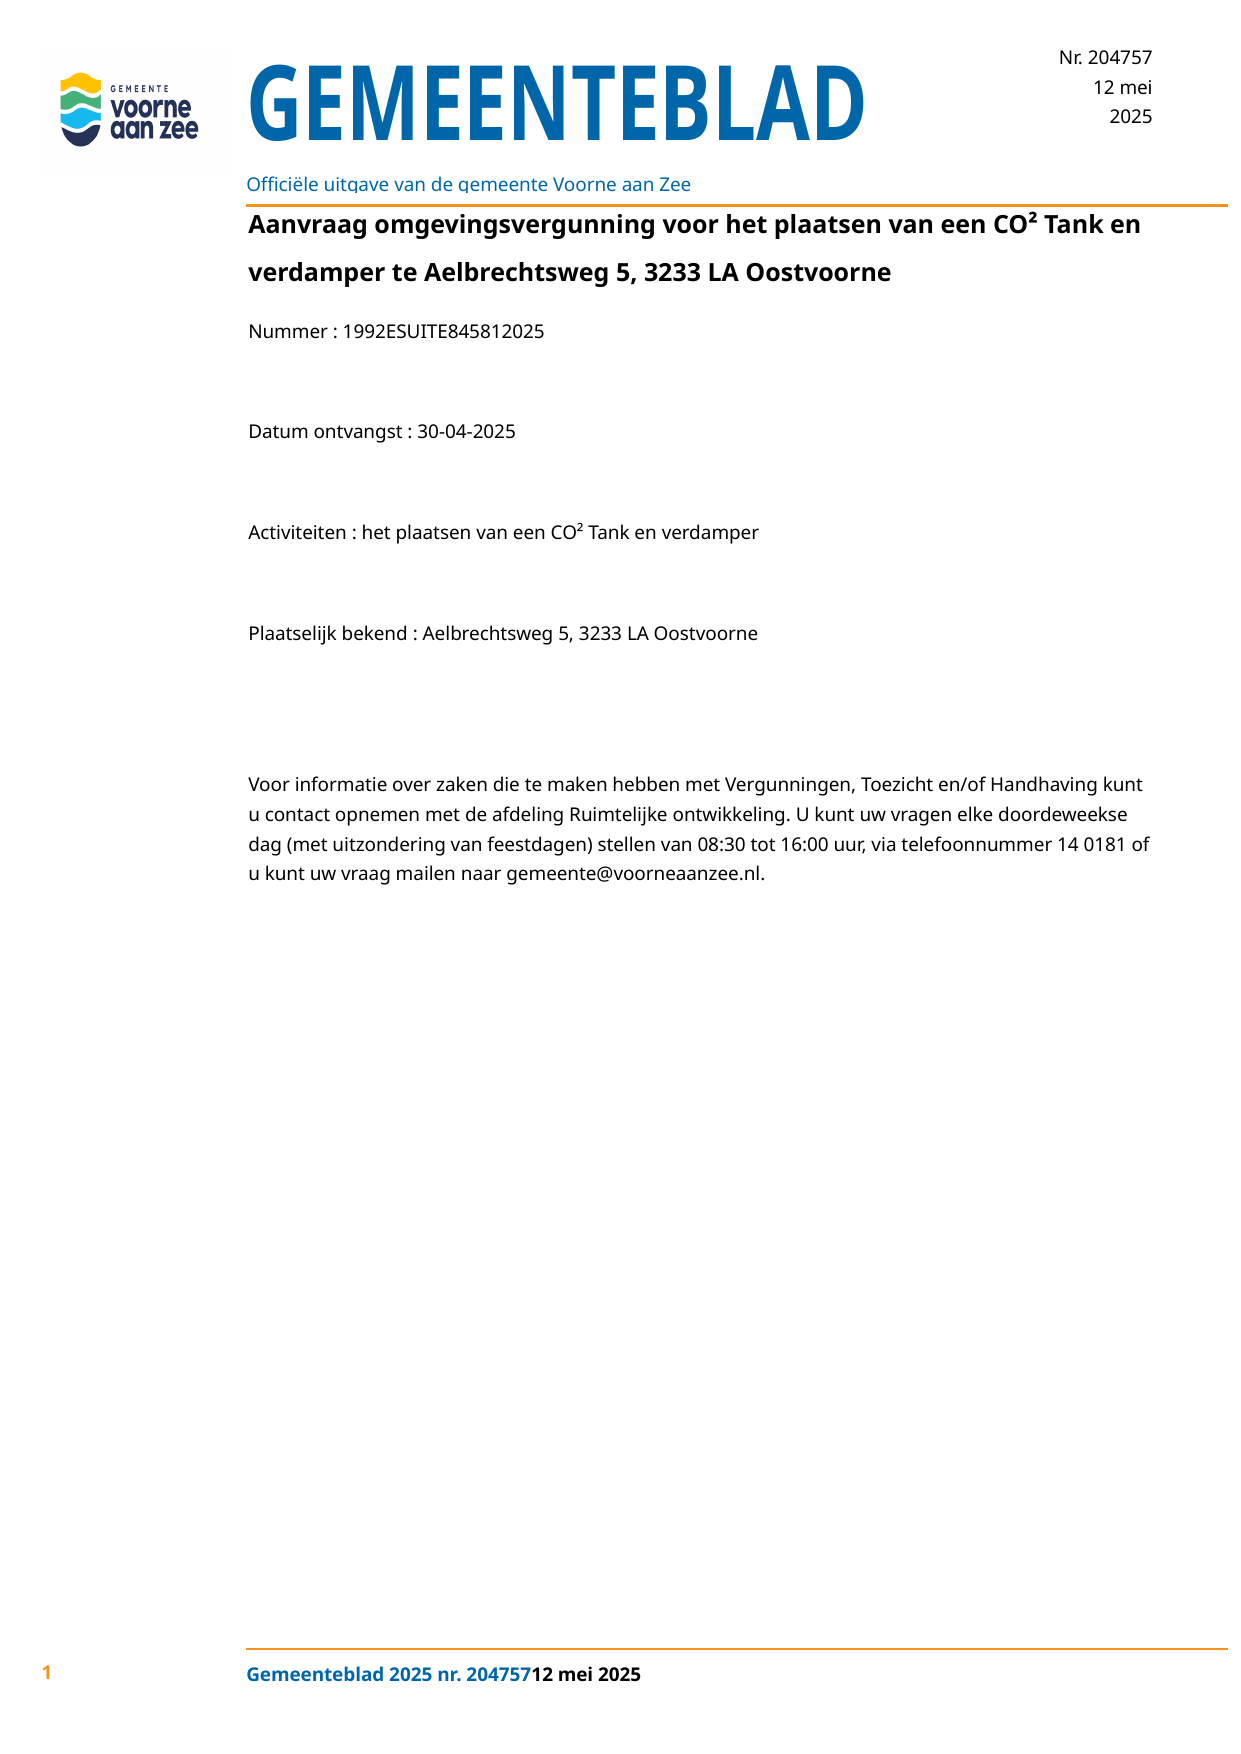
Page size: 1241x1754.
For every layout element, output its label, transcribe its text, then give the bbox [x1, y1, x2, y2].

picture [41, 47, 231, 172]
text Voor informatie over zaken die te maken hebben met Vergunningen, Toezicht en/of Handhaving kunt u contact opnemen met de afdeling Ruimtelijke ontwikkeling. U kunt uw vragen elke doordeweekse dag (met uitzondering van feestdagen) stellen van 08:30 tot 16:00 uur, via telefoonnummer 14 0181 of u kunt uw vraag mailen naar gemeente@voorneaanzee.nl. [248, 772, 1152, 886]
text Nummer : 1992ESUITE845812025 [248, 318, 1152, 344]
text Datum ontvangst : 30-04-2025 [248, 419, 1152, 444]
text Plaatselijk bekend : Aelbrechtsweg 5, 3233 LA Oostvoorne [248, 620, 1152, 646]
text Aanvraag omgevingsvergunning voor het plaatsen van een CO² Tank en verdamper te Aelbrechtsweg 5, 3233 LA Oostvoorne [248, 207, 1152, 288]
text Activiteiten : het plaatsen van een CO² Tank en verdamper [248, 519, 1152, 545]
